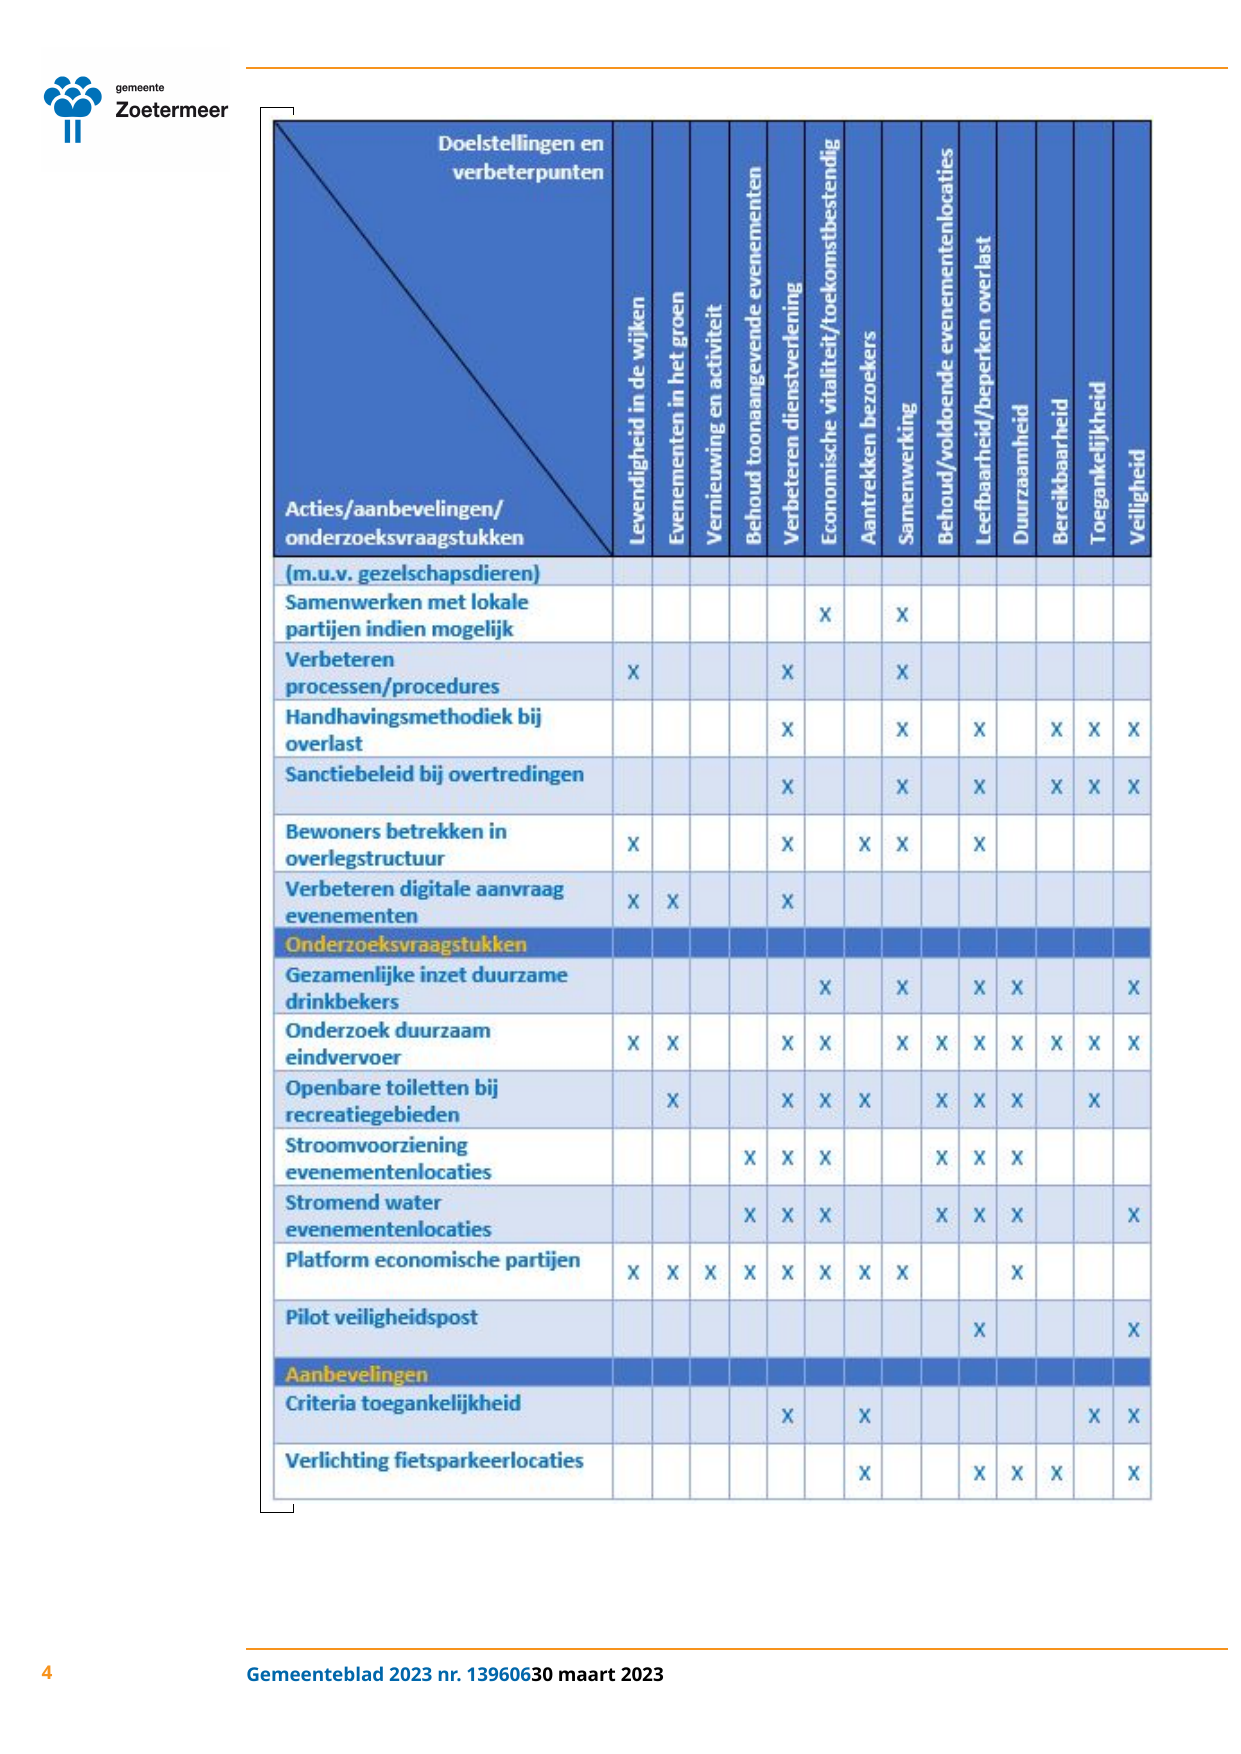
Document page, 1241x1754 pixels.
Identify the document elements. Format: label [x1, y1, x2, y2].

picture [41, 47, 231, 172]
picture [268, 115, 1154, 1504]
